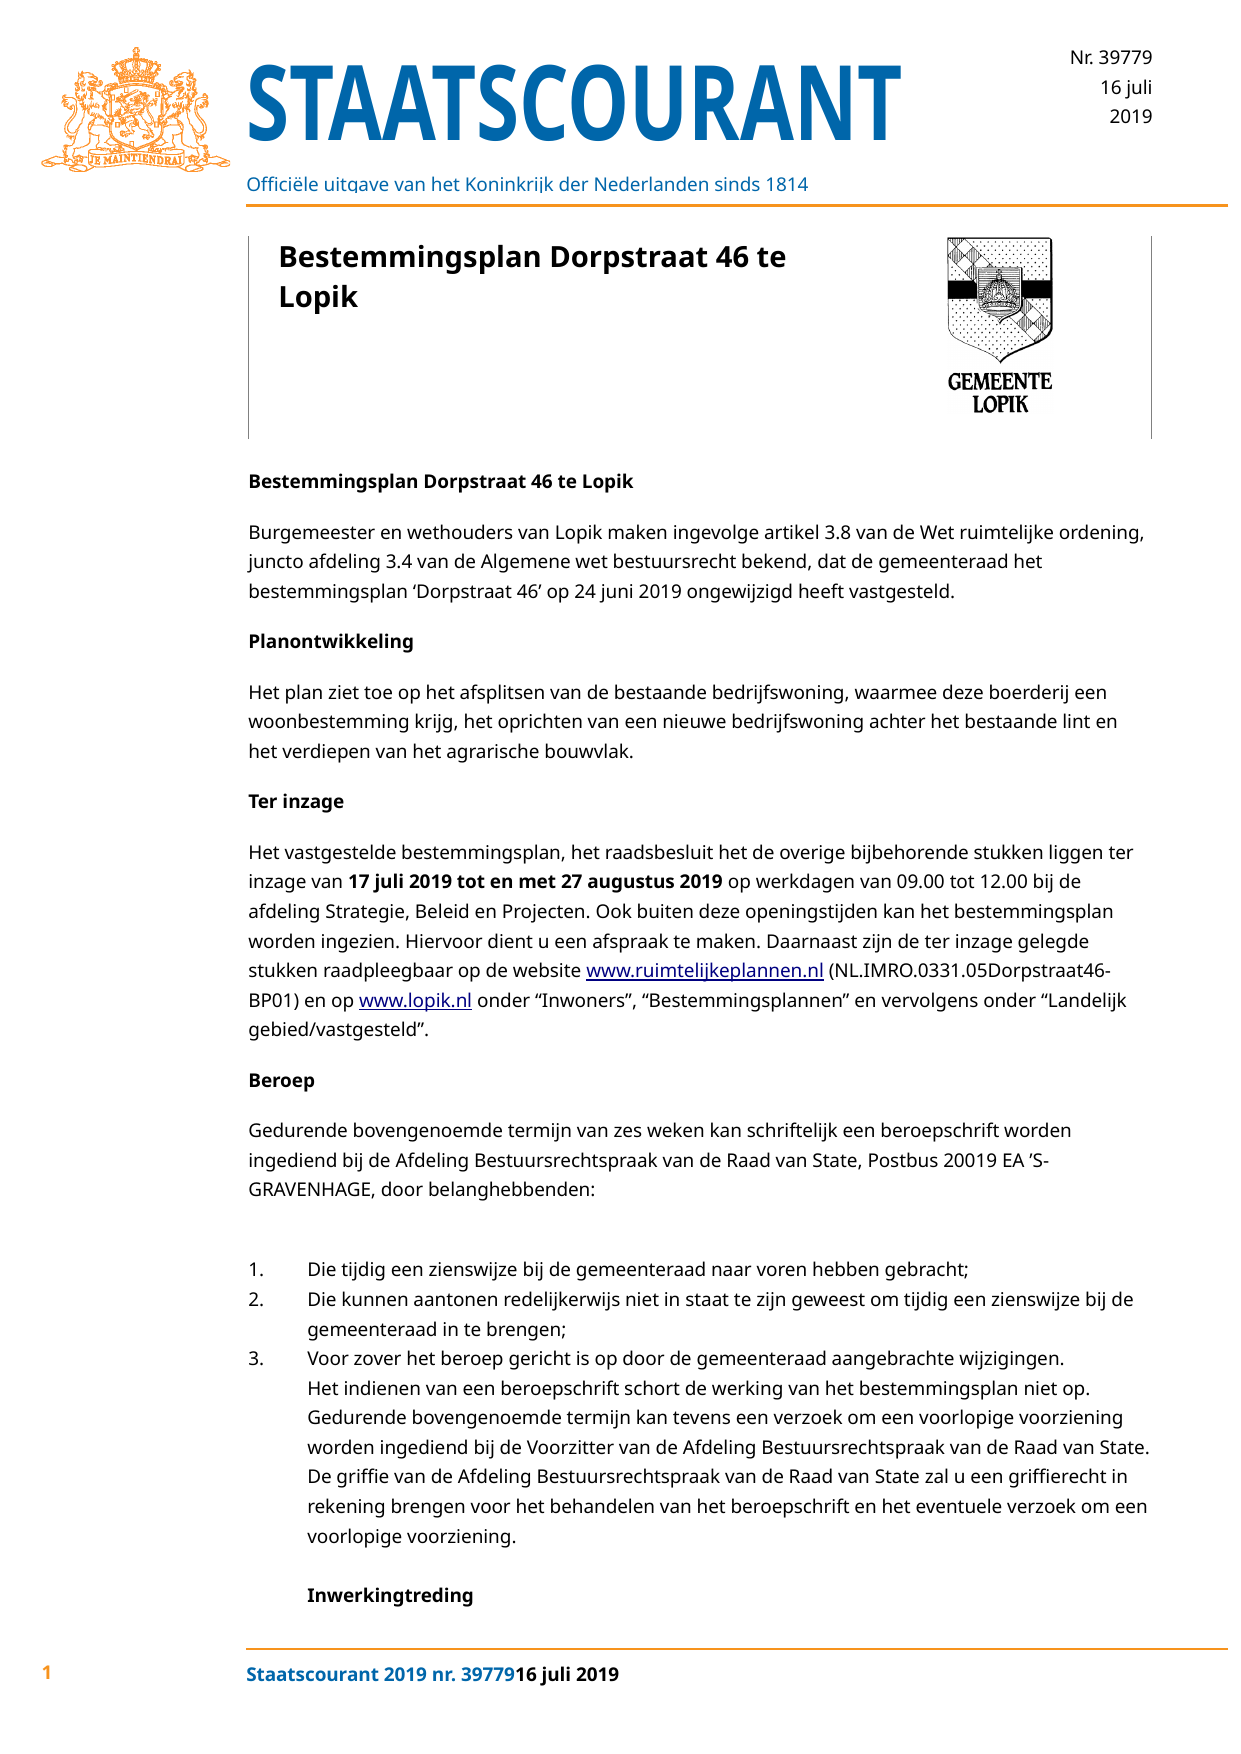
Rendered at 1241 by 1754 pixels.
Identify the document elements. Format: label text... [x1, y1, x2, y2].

text Ter inzage [248, 789, 1152, 814]
list Het indienen van een beroepschrift schort de werking van het bestemmingsplan niet op. Gedurende bovengenoemde termijn kan tevens een verzoek om een voorlopige voorziening worden ingediend bij de Voorzitter van de Afdeling Bestuursrechtspraak van de Raad van State. De griffie van de Afdeling Bestuursrechtspraak van de Raad van State zal u een griffierecht in rekening brengen voor het behandelen van het beroepschrift en het eventuele verzoek om een voorlopige voorziening. [248, 1375, 1152, 1548]
text Gedurende bovengenoemde termijn van zes weken kan schriftelijk een beroepschrift worden ingediend bij de Afdeling Bestuursrechtspraak van de Raad van State, Postbus 20019 EA ’S-GRAVENHAGE, door belanghebbenden: [248, 1117, 1152, 1202]
list Voor zover het beroep gericht is op door de gemeenteraad aangebrachte wijzigingen. [248, 1345, 1152, 1371]
list Inwerkingtreding [248, 1582, 1152, 1608]
text Bestemmingsplan Dorpstraat 46 te Lopik [248, 469, 1152, 494]
text Burgemeester en wethouders van Lopik maken ingevolge artikel 3.8 van de Wet ruimtelijke ordening, juncto afdeling 3.4 van de Algemene wet bestuursrecht bekend, dat de gemeenteraad het bestemmingsplan ‘Dorpstraat 46’ op 24 juni 2019 ongewijzigd heeft vastgesteld. [248, 519, 1152, 604]
list Die tijdig een zienswijze bij de gemeenteraad naar voren hebben gebracht; [248, 1257, 1152, 1282]
picture [946, 236, 1055, 414]
text Beroep [248, 1067, 1152, 1093]
text Het plan ziet toe op het afsplitsen van de bestaande bedrijfswoning, waarmee deze boerderij een woonbestemming krijg, het oprichten van een nieuwe bedrijfswoning achter het bestaande lint en het verdiepen van het agrarische bouwvlak. [248, 679, 1152, 764]
picture [41, 47, 231, 172]
table_header Bestemmingsplan Dorpstraat 46 te Lopik [249, 236, 850, 439]
text Het vastgestelde bestemmingsplan, het raadsbesluit het de overige bijbehorende stukken liggen ter inzage van 17 juli 2019 tot en met 27 augustus 2019 op werkdagen van 09.00 tot 12.00 bij de afdeling Strategie, Beleid en Projecten. Ook buiten deze openingstijden kan het bestemmingsplan worden ingezien. Hiervoor dient u een afspraak te maken. Daarnaast zijn de ter inzage gelegde stukken raadpleegbaar op de website www.ruimtelijkeplannen.nl (NL.IMRO.0331.05Dorpstraat46-BP01) en op www.lopik.nl onder “Inwoners”, “Bestemmingsplannen” en vervolgens onder “Landelijk gebied/vastgesteld”. [248, 839, 1152, 1042]
table_header [850, 236, 946, 413]
text Planontwikkeling [248, 629, 1152, 654]
table_header [850, 414, 1151, 439]
list Die kunnen aantonen redelijkerwijs niet in staat te zijn geweest om tijdig een zienswijze bij de gemeenteraad in te brengen; [248, 1286, 1152, 1341]
table_header [1055, 236, 1151, 413]
